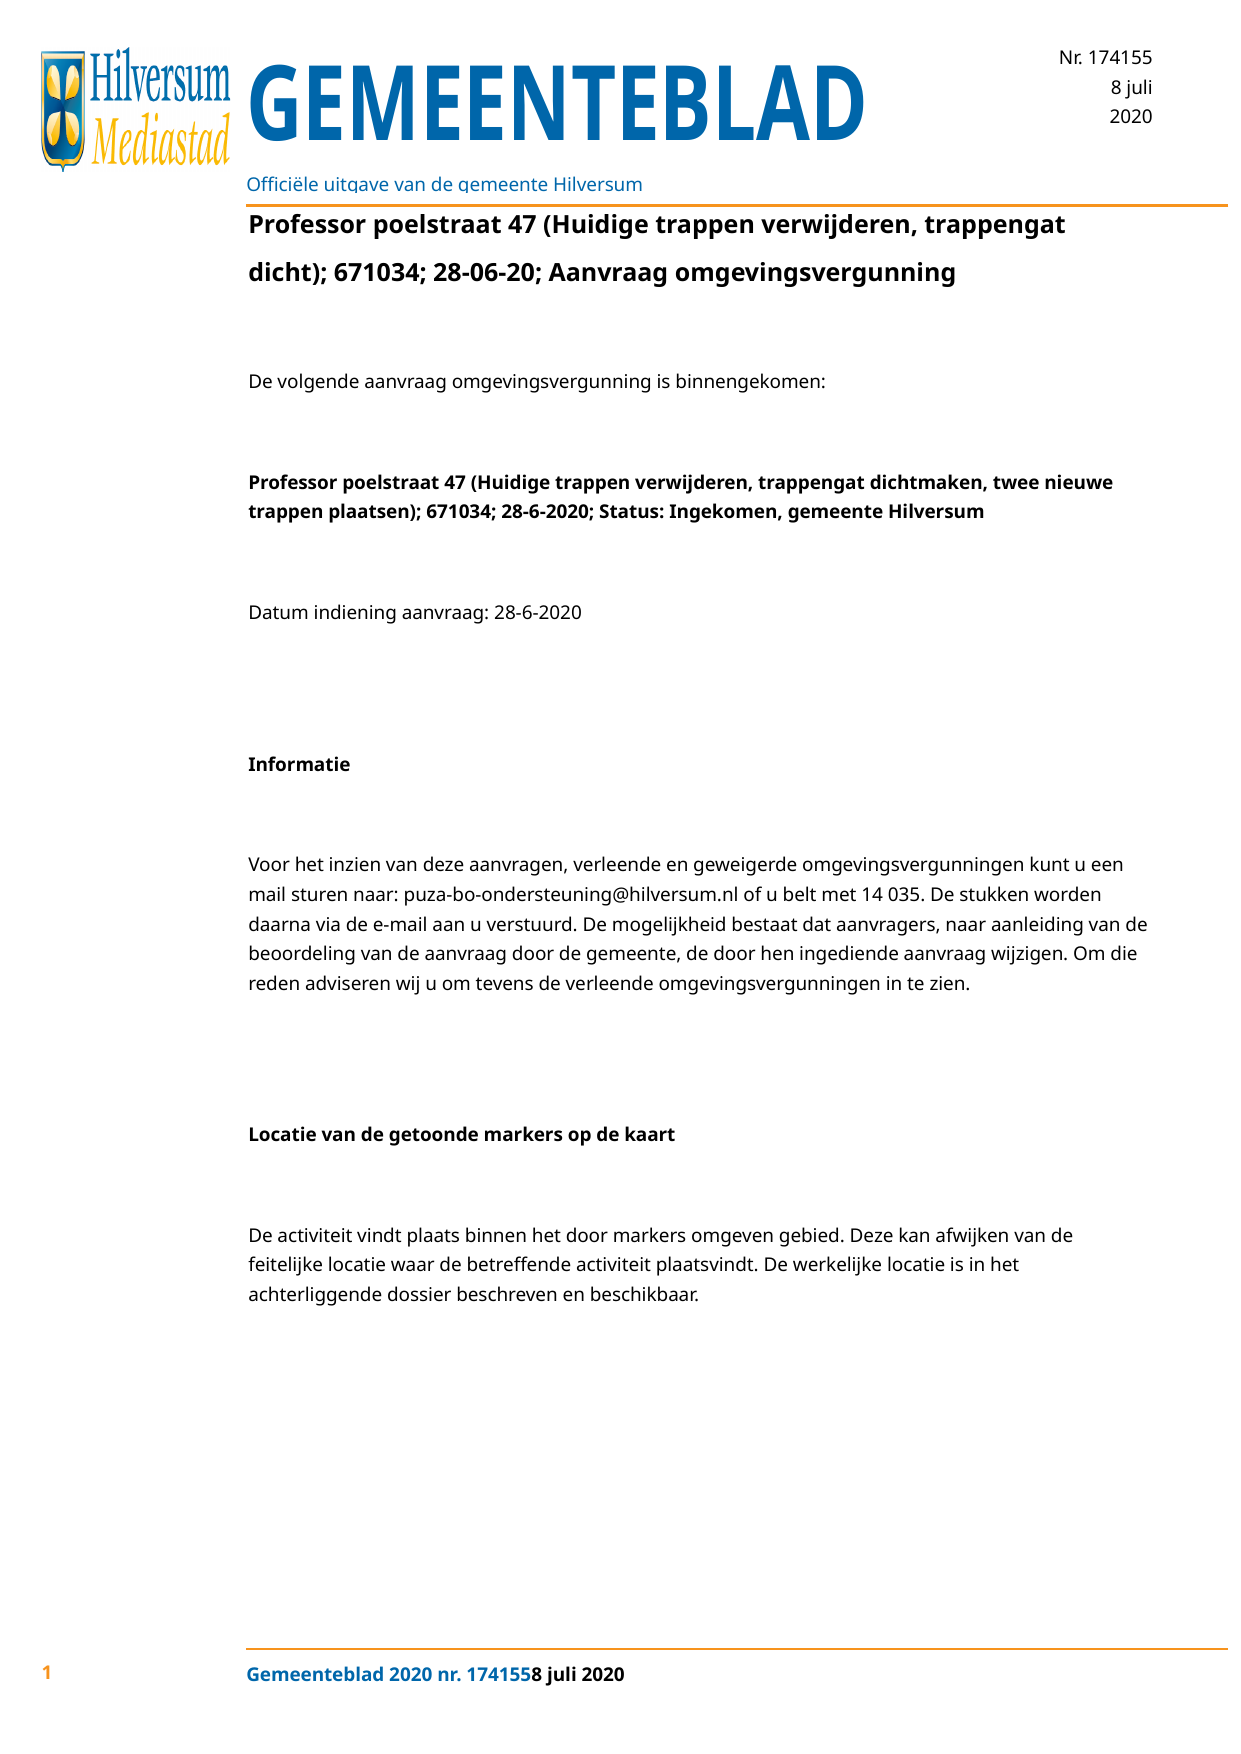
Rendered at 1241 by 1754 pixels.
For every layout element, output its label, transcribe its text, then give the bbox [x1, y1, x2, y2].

text Professor poelstraat 47 (Huidige trappen verwijderen, trappengat dicht); 671034; 28-06-20; Aanvraag omgevingsvergunning [248, 207, 1152, 288]
text De volgende aanvraag omgevingsvergunning is binnengekomen: [248, 368, 1152, 394]
text Professor poelstraat 47 (Huidige trappen verwijderen, trappengat dichtmaken, twee nieuwe trappen plaatsen); 671034; 28-6-2020; Status: Ingekomen, gemeente Hilversum [248, 469, 1152, 524]
picture [41, 47, 231, 172]
text Datum indiening aanvraag: 28-6-2020 [248, 599, 1152, 625]
text De activiteit vindt plaats binnen het door markers omgeven gebied. Deze kan afwijken van de feitelijke locatie waar de betreffende activiteit plaatsvindt. De werkelijke locatie is in het achterliggende dossier beschreven en beschikbaar. [248, 1222, 1152, 1307]
text Voor het inzien van deze aanvragen, verleende en geweigerde omgevingsvergunningen kunt u een mail sturen naar: puza-bo-ondersteuning@hilversum.nl of u belt met 14 035. De stukken worden daarna via de e-mail aan u verstuurd. De mogelijkheid bestaat dat aanvragers, naar aanleiding van de beoordeling van de aanvraag door de gemeente, de door hen ingediende aanvraag wijzigen. Om die reden adviseren wij u om tevens de verleende omgevingsvergunningen in te zien. [248, 852, 1152, 996]
text Informatie [248, 751, 1152, 777]
text Locatie van de getoonde markers op de kaart [248, 1121, 1152, 1147]
